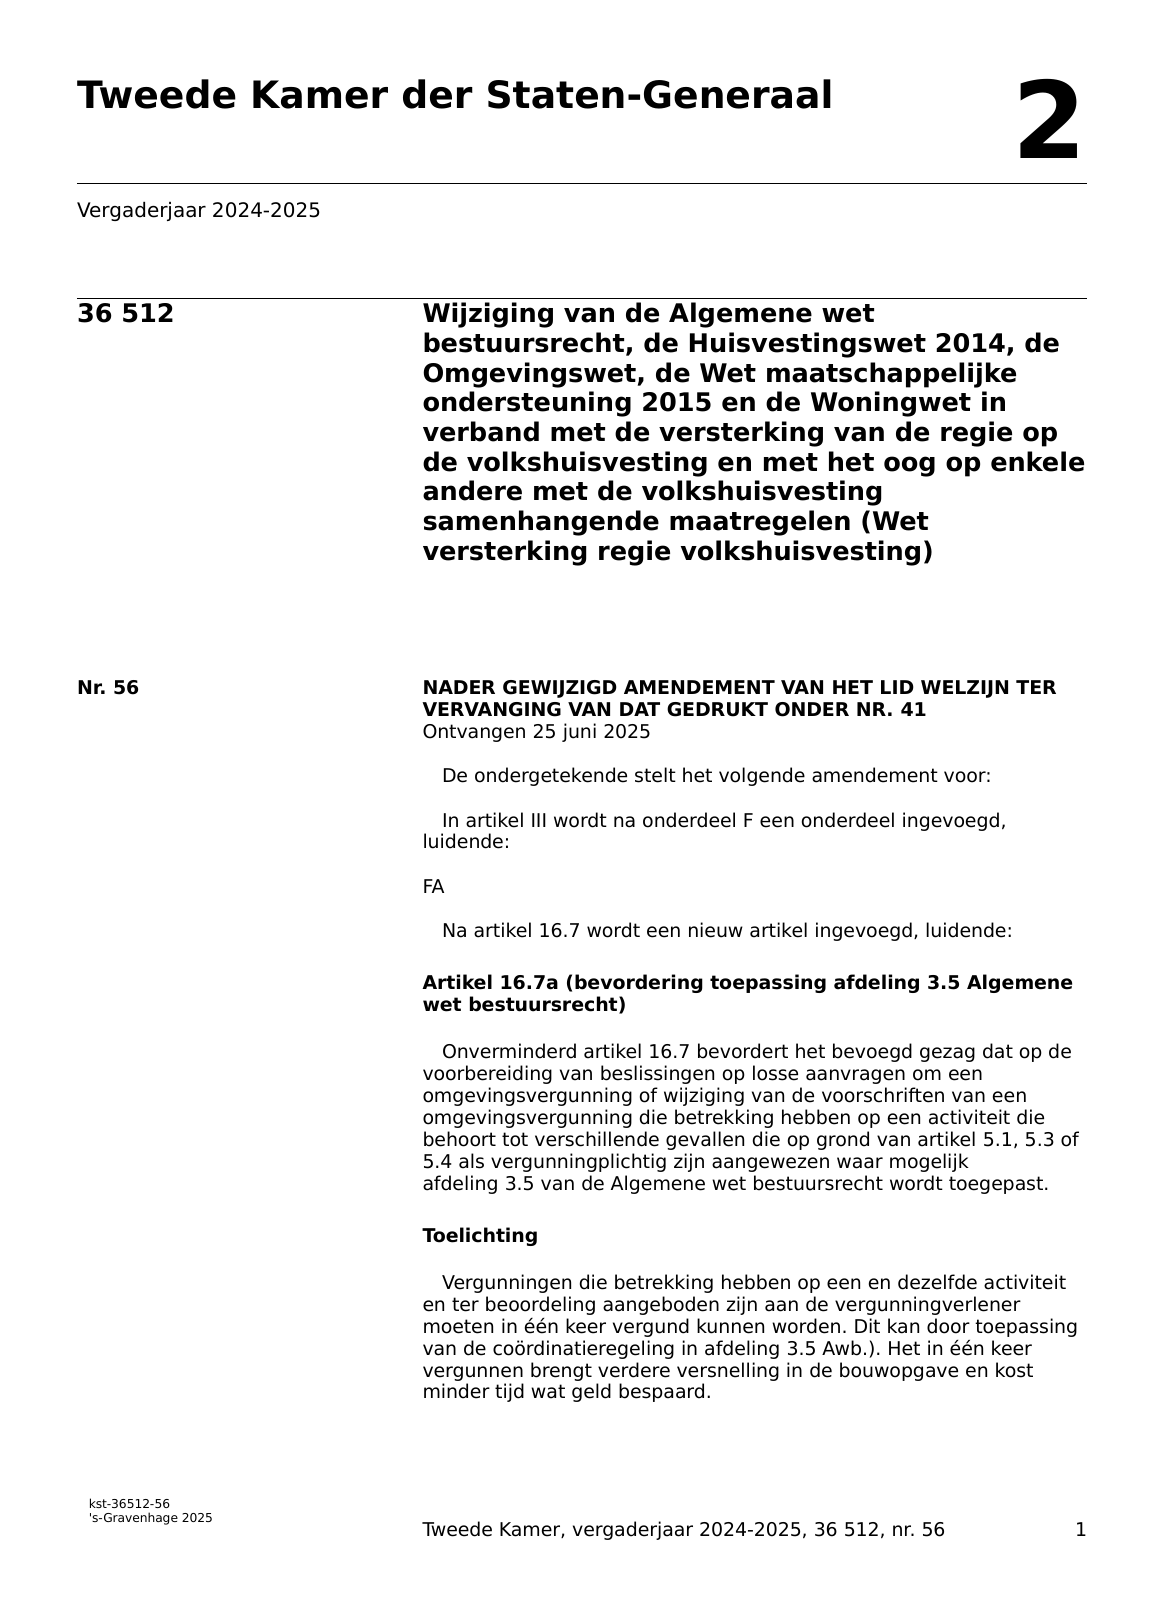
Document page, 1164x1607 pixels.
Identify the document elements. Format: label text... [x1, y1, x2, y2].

table_cell Vergaderjaar 2024-2025 [77, 184, 1087, 298]
text In artikel III wordt na onderdeel F een onderdeel ingevoegd, luidende: [422, 809, 1087, 853]
text Ontvangen 25 juni 2025 [422, 721, 1087, 743]
subtitle Toelichting [422, 1224, 1087, 1247]
subtitle 36 512 Wijziging van de Algemene wet bestuursrecht, de Huisvestingswet 2014, de Omgevingswet, de Wet maatschappelijke ondersteuning 2015 en de Woningwet in verband met de versterking van de regie op de volkshuisvesting en met het oog op enkele andere met de volkshuisvesting samenhangende maatregelen (Wet versterking regie volkshuisvesting) [77, 299, 1087, 566]
subtitle Nr. 56 NADER GEWIJZIGD AMENDEMENT VAN HET LID WELZIJN TER VERVANGING VAN DAT GEDRUKT ONDER NR. 41 [77, 677, 1087, 721]
text FA [422, 876, 1087, 898]
text Na artikel 16.7 wordt een nieuw artikel ingevoegd, luidende: [422, 920, 1087, 942]
subtitle Artikel 16.7a (bevordering toepassing afdeling 3.5 Algemene wet bestuursrecht) [422, 972, 1087, 1016]
table_header 2 [886, 59, 1087, 183]
text De ondergetekende stelt het volgende amendement voor: [422, 765, 1087, 787]
text Onverminderd artikel 16.7 bevordert het bevoegd gezag dat op de voorbereiding van beslissingen op losse aanvragen om een omgevingsvergunning of wijziging van de voorschriften van een omgevingsvergunning die betrekking hebben op een activiteit die behoort tot verschillende gevallen die op grond van artikel 5.1, 5.3 of 5.4 als vergunningplichtig zijn aangewezen waar mogelijk afdeling 3.5 van de Algemene wet bestuursrecht wordt toegepast. [422, 1041, 1087, 1194]
text Vergunningen die betrekking hebben op een en dezelfde activiteit en ter beoordeling aangeboden zijn aan de vergunningverlener moeten in één keer vergund kunnen worden. Dit kan door toepassing van de coördinatieregeling in afdeling 3.5 Awb.). Het in één keer vergunnen brengt verdere versnelling in de bouwopgave en kost minder tijd wat geld bespaard. [422, 1272, 1087, 1403]
table_header Tweede Kamer der Staten-Generaal [77, 59, 886, 183]
text kst-36512-56 [88, 1497, 323, 1511]
text 's-Gravenhage 2025 [88, 1511, 323, 1525]
